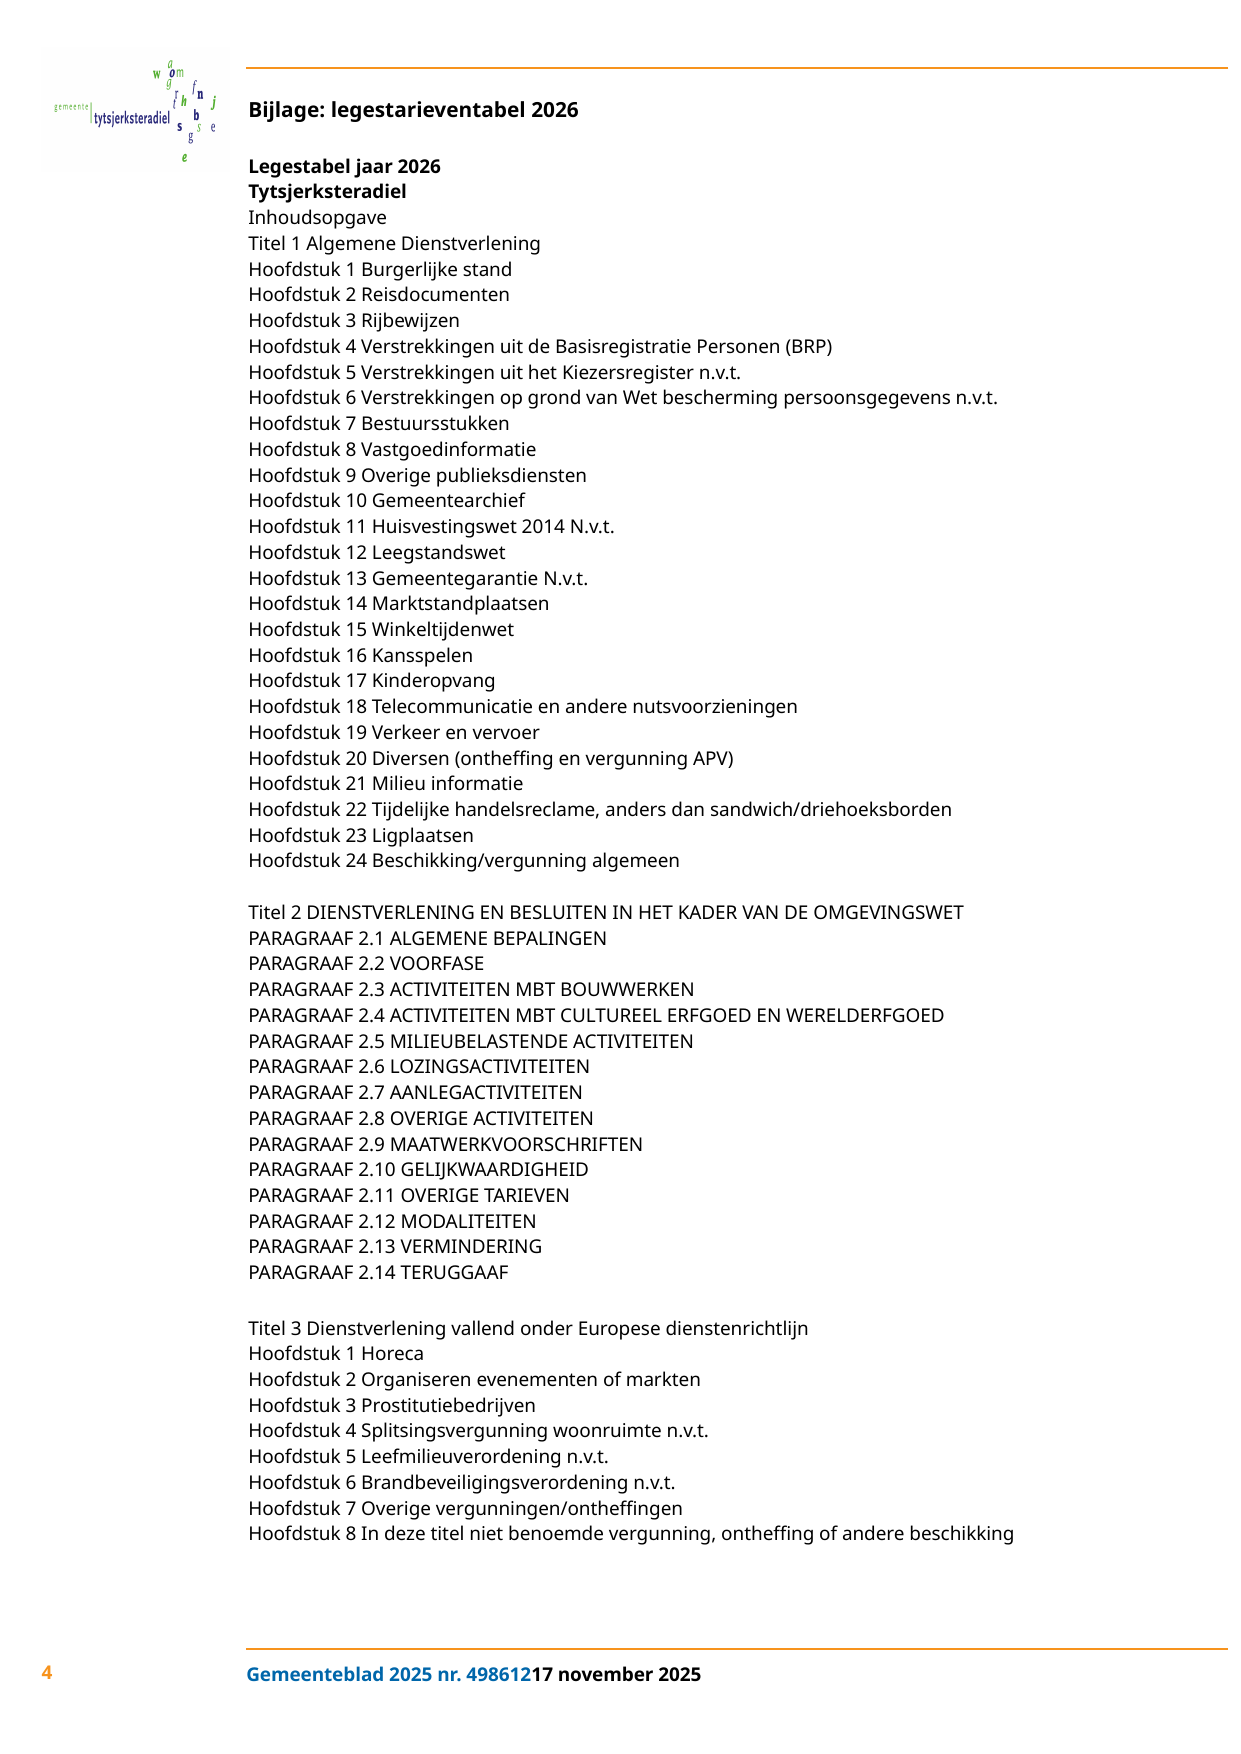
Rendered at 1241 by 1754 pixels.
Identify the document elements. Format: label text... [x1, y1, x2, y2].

table_cell PARAGRAAF 2.13 VERMINDERING [248, 1234, 1152, 1259]
table_cell [700, 205, 1152, 230]
table_cell PARAGRAAF 2.1 ALGEMENE BEPALINGEN [248, 925, 1152, 951]
table_cell PARAGRAAF 2.2 VOORFASE [248, 951, 1152, 976]
table_cell Hoofdstuk 11 Huisvestingswet 2014 N.v.t. [248, 513, 1152, 539]
table_cell PARAGRAAF 2.8 OVERIGE ACTIVITEITEN [248, 1105, 1152, 1131]
table_cell Hoofdstuk 13 Gemeentegarantie N.v.t. [248, 565, 1152, 590]
table_cell Hoofdstuk 16 Kansspelen [248, 642, 1152, 668]
table_cell Hoofdstuk 5 Verstrekkingen uit het Kiezersregister n.v.t. [248, 359, 1152, 384]
table_cell Hoofdstuk 5 Leefmilieuverordening n.v.t. [248, 1443, 1152, 1469]
table_cell Hoofdstuk 2 Organiseren evenementen of markten [248, 1366, 1152, 1392]
table_cell Hoofdstuk 10 Gemeentearchief [248, 488, 1152, 513]
table_cell Hoofdstuk 1 Horeca [248, 1340, 1152, 1366]
table_cell Hoofdstuk 22 Tijdelijke handelsreclame, anders dan sandwich/driehoeksborden [248, 796, 1152, 822]
table_cell PARAGRAAF 2.7 AANLEGACTIVITEITEN [248, 1079, 1152, 1105]
table_cell PARAGRAAF 2.11 OVERIGE TARIEVEN [248, 1182, 1152, 1208]
table_cell Hoofdstuk 18 Telecommunicatie en andere nutsvoorzieningen [248, 693, 1152, 719]
picture [41, 47, 231, 172]
table_cell PARAGRAAF 2.14 TERUGGAAF [248, 1259, 1152, 1315]
table_cell Hoofdstuk 4 Splitsingsvergunning woonruimte n.v.t. [248, 1418, 1152, 1443]
table_cell Hoofdstuk 3 Prostitutiebedrijven [248, 1392, 1152, 1418]
text Bijlage: legestarieventabel 2026 [248, 95, 1152, 123]
table_header Legestabel jaar 2026 [248, 153, 1152, 179]
table_cell PARAGRAAF 2.10 GELIJKWAARDIGHEID [248, 1156, 1152, 1182]
table_cell PARAGRAAF 2.12 MODALITEITEN [248, 1208, 1152, 1234]
table_cell Hoofdstuk 17 Kinderopvang [248, 668, 1152, 693]
table_cell Hoofdstuk 15 Winkeltijdenwet [248, 616, 1152, 642]
table_cell Hoofdstuk 8 In deze titel niet benoemde vergunning, ontheffing of andere beschikking [248, 1521, 1152, 1546]
table_cell PARAGRAAF 2.9 MAATWERKVOORSCHRIFTEN [248, 1131, 1152, 1156]
table_cell Hoofdstuk 23 Ligplaatsen [248, 822, 1152, 848]
table_cell Hoofdstuk 7 Bestuursstukken [248, 410, 1152, 436]
table_cell PARAGRAAF 2.5 MILIEUBELASTENDE ACTIVITEITEN [248, 1028, 1152, 1053]
table_cell Tytsjerksteradiel [248, 179, 1152, 204]
table_cell Hoofdstuk 1 Burgerlijke stand [248, 256, 1152, 282]
table_cell [248, 1546, 1152, 1602]
table_cell [700, 874, 1152, 899]
table_cell Inhoudsopgave [248, 205, 700, 230]
table_cell PARAGRAAF 2.3 ACTIVITEITEN MBT BOUWWERKEN [248, 976, 1152, 1002]
table_cell Hoofdstuk 14 Marktstandplaatsen [248, 590, 1152, 616]
table_cell Hoofdstuk 2 Reisdocumenten [248, 282, 1152, 307]
table_cell PARAGRAAF 2.6 LOZINGSACTIVITEITEN [248, 1054, 1152, 1079]
table_cell Hoofdstuk 4 Verstrekkingen uit de Basisregistratie Personen (BRP) [248, 333, 1152, 359]
table_cell Hoofdstuk 24 Beschikking/vergunning algemeen [248, 848, 1152, 873]
table_cell Hoofdstuk 20 Diversen (ontheffing en vergunning APV) [248, 745, 1152, 771]
table_cell Titel 3 Dienstverlening vallend onder Europese dienstenrichtlijn [248, 1315, 1152, 1340]
table_cell Hoofdstuk 21 Milieu informatie [248, 771, 1152, 796]
table_cell PARAGRAAF 2.4 ACTIVITEITEN MBT CULTUREEL ERFGOED EN WERELDERFGOED [248, 1002, 1152, 1028]
table_cell Titel 2 DIENSTVERLENING EN BESLUITEN IN HET KADER VAN DE OMGEVINGSWET [248, 899, 1152, 925]
table_cell Hoofdstuk 9 Overige publieksdiensten [248, 462, 1152, 487]
table_cell Hoofdstuk 8 Vastgoedinformatie [248, 436, 1152, 462]
table_cell Hoofdstuk 6 Verstrekkingen op grond van Wet bescherming persoonsgegevens n.v.t. [248, 385, 1152, 410]
table_cell Titel 1 Algemene Dienstverlening [248, 230, 1152, 256]
table_cell Hoofdstuk 12 Leegstandswet [248, 539, 1152, 565]
table_cell [248, 874, 700, 899]
table_cell Hoofdstuk 19 Verkeer en vervoer [248, 719, 1152, 745]
table_cell Hoofdstuk 7 Overige vergunningen/ontheffingen [248, 1495, 1152, 1521]
table_cell Hoofdstuk 6 Brandbeveiligingsverordening n.v.t. [248, 1469, 1152, 1495]
table_cell Hoofdstuk 3 Rijbewijzen [248, 308, 1152, 333]
